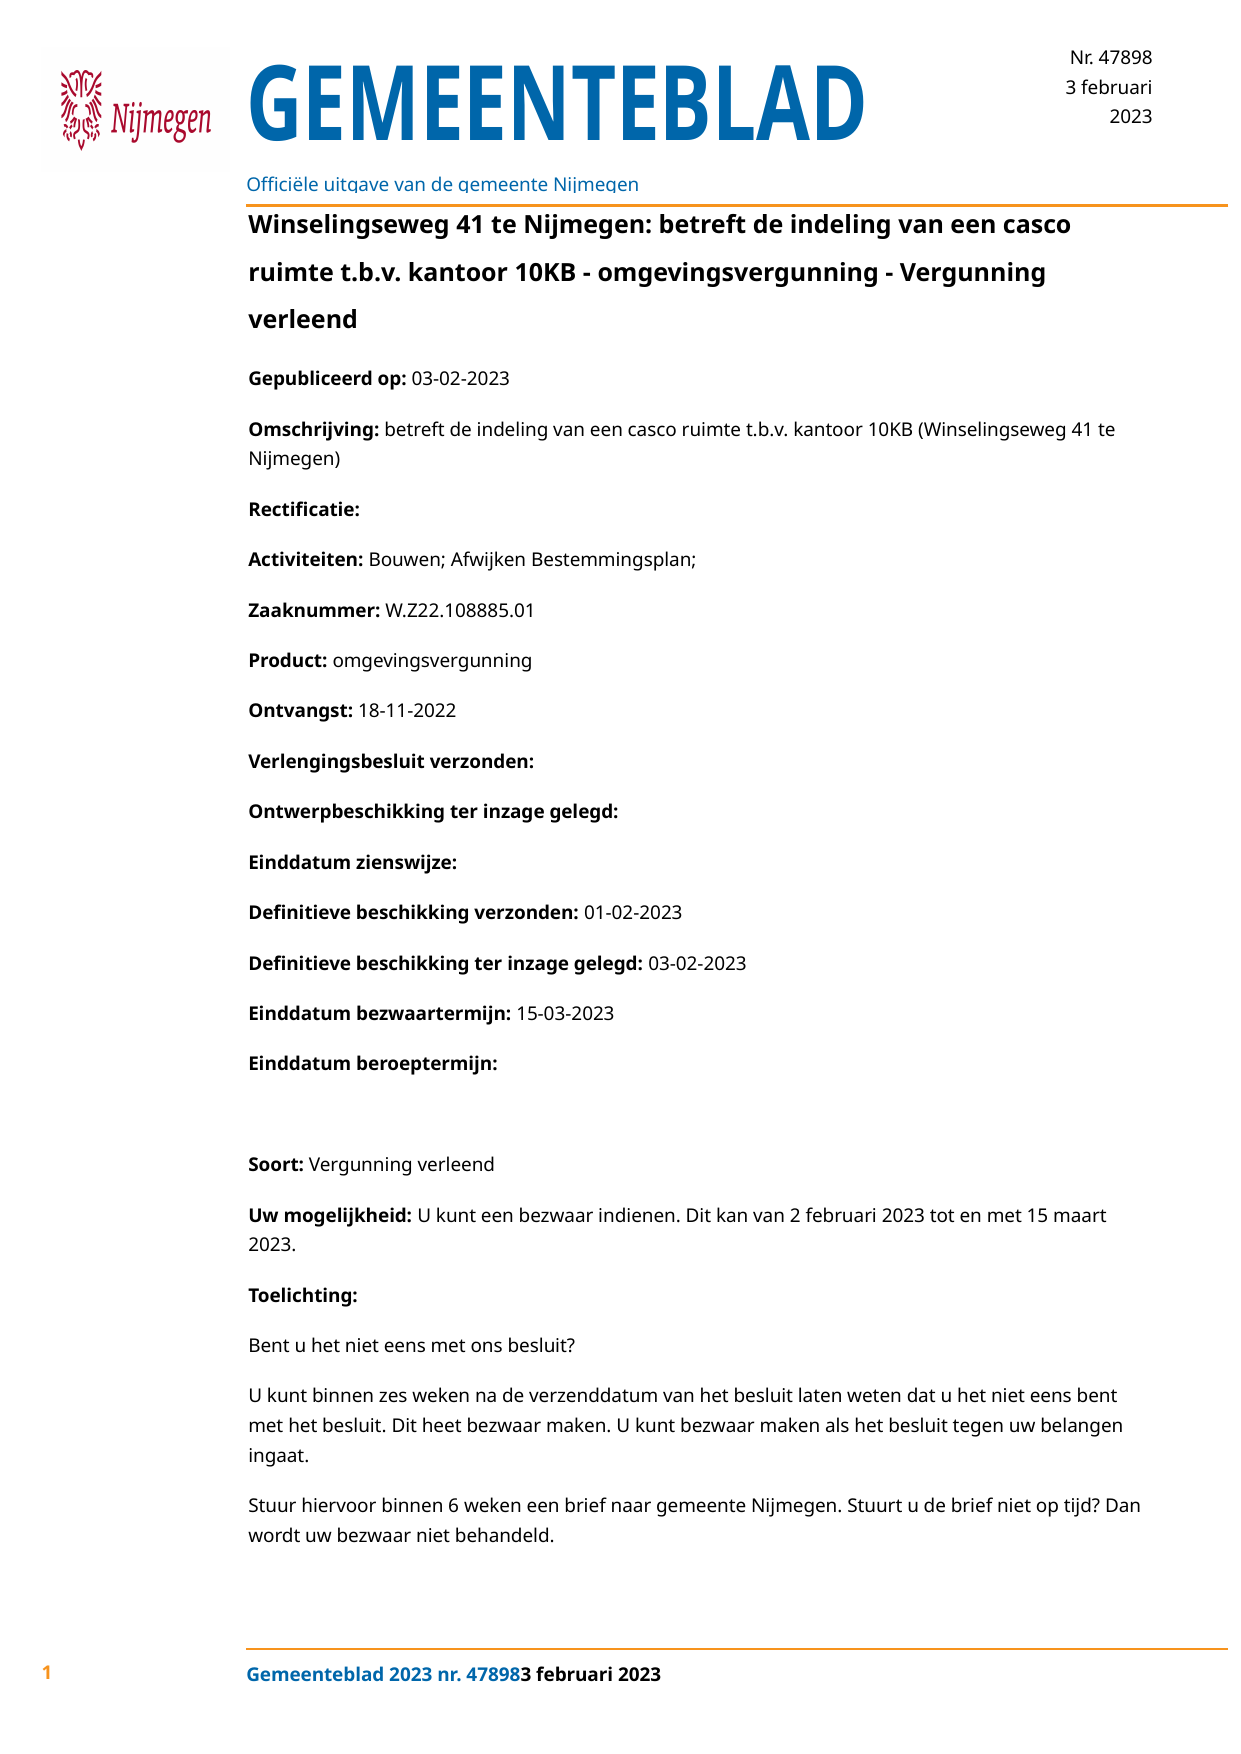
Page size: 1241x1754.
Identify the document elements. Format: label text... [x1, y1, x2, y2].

text Bent u het niet eens met ons besluit? [248, 1332, 1152, 1358]
text Stuur hiervoor binnen 6 weken een brief naar gemeente Nijmegen. Stuurt u de brief niet op tijd? Dan wordt uw bezwaar niet behandeld. [248, 1492, 1152, 1547]
text Ontwerpbeschikking ter inzage gelegd: [248, 798, 1152, 824]
text Activiteiten: Bouwen; Afwijken Bestemmingsplan; [248, 546, 1152, 572]
text Einddatum beroeptermijn: [248, 1051, 1152, 1076]
text Omschrijving: betreft de indeling van een casco ruimte t.b.v. kantoor 10KB (Winselingseweg 41 te Nijmegen) [248, 416, 1152, 471]
text Gepubliceerd op: 03-02-2023 [248, 366, 1152, 391]
text Soort: Vergunning verleend [248, 1151, 1152, 1177]
text Definitieve beschikking verzonden: 01-02-2023 [248, 899, 1152, 925]
text Uw mogelijkheid: U kunt een bezwaar indienen. Dit kan van 2 februari 2023 tot en met 15 maart 2023. [248, 1202, 1152, 1257]
text Rectificatie: [248, 496, 1152, 522]
text Einddatum bezwaartermijn: 15-03-2023 [248, 1000, 1152, 1026]
text U kunt binnen zes weken na de verzenddatum van het besluit laten weten dat u het niet eens bent met het besluit. Dit heet bezwaar maken. U kunt bezwaar maken als het besluit tegen uw belangen ingaat. [248, 1383, 1152, 1467]
text Verlengingsbesluit verzonden: [248, 748, 1152, 774]
text Definitieve beschikking ter inzage gelegd: 03-02-2023 [248, 950, 1152, 975]
picture [41, 47, 231, 172]
text Toelichting: [248, 1282, 1152, 1307]
text Product: omgevingsvergunning [248, 647, 1152, 673]
text Ontvangst: 18-11-2022 [248, 698, 1152, 723]
text Einddatum zienswijze: [248, 849, 1152, 874]
text Zaaknummer: W.Z22.108885.01 [248, 597, 1152, 622]
text Winselingseweg 41 te Nijmegen: betreft de indeling van een casco ruimte t.b.v. kantoor 10KB - omgevingsvergunning - Vergunning verleend [248, 207, 1152, 336]
